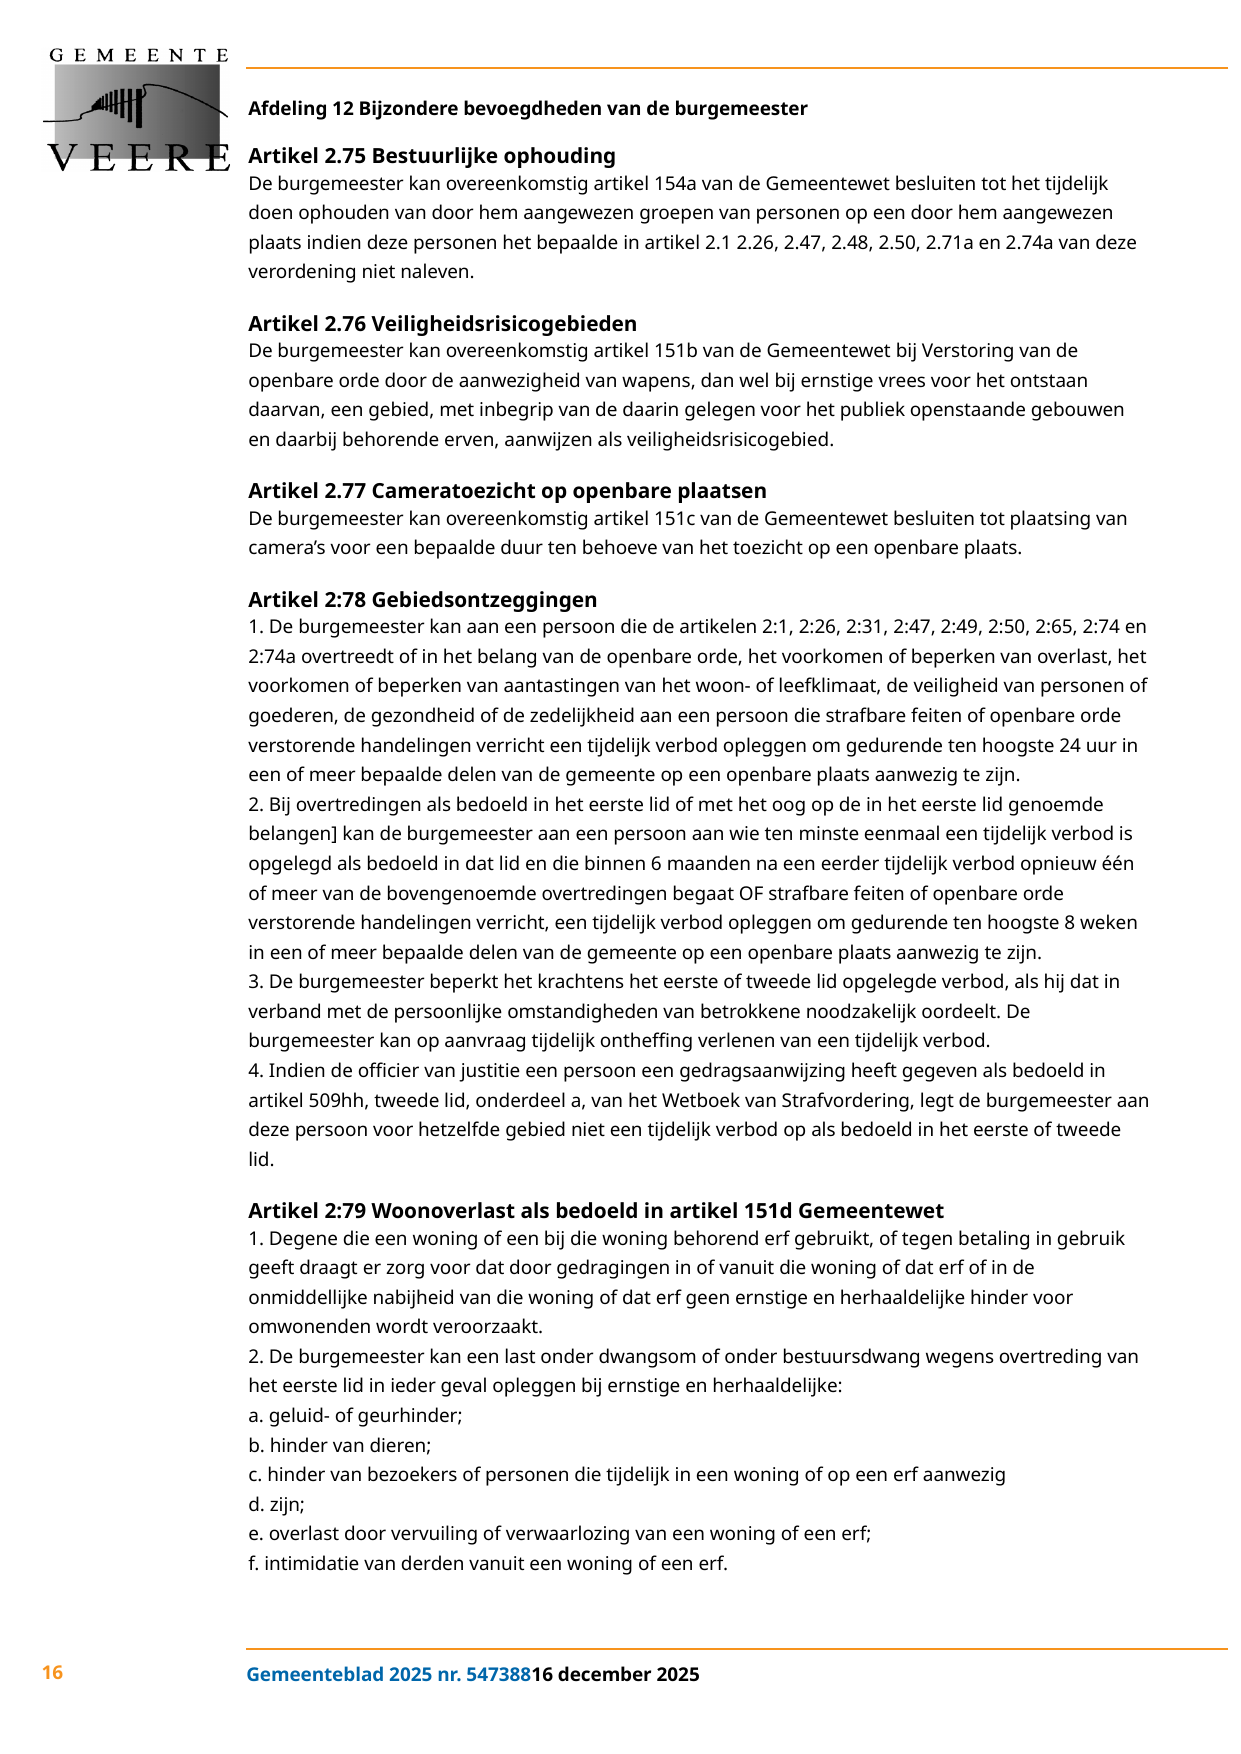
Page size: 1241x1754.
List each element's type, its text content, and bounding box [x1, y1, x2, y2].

text d. zijn; [248, 1491, 1152, 1517]
text De burgemeester kan overeenkomstig artikel 151c van de Gemeentewet besluiten tot plaatsing van camera’s voor een bepaalde duur ten behoeve van het toezicht op een openbare plaats. [248, 505, 1152, 560]
text Artikel 2.77 Cameratoezicht op openbare plaatsen [248, 477, 1152, 505]
text 1. Degene die een woning of een bij die woning behorend erf gebruikt, of tegen betaling in gebruik geeft draagt er zorg voor dat door gedragingen in of vanuit die woning of dat erf of in de onmiddellijke nabijheid van die woning of dat erf geen ernstige en herhaaldelijke hinder voor omwonenden wordt veroorzaakt. [248, 1225, 1152, 1339]
text 3. De burgemeester beperkt het krachtens het eerste of tweede lid opgelegde verbod, als hij dat in verband met de persoonlijke omstandigheden van betrokkene noodzakelijk oordeelt. De burgemeester kan op aanvraag tijdelijk ontheffing verlenen van een tijdelijk verbod. [248, 968, 1152, 1053]
text De burgemeester kan overeenkomstig artikel 151b van de Gemeentewet bij Verstoring van de openbare orde door de aanwezigheid van wapens, dan wel bij ernstige vrees voor het ontstaan daarvan, een gebied, met inbegrip van de daarin gelegen voor het publiek openstaande gebouwen en daarbij behorende erven, aanwijzen als veiligheidsrisicogebied. [248, 337, 1152, 452]
text a. geluid- of geurhinder; [248, 1402, 1152, 1428]
text f. intimidatie van derden vanuit een woning of een erf. [248, 1550, 1152, 1576]
text Artikel 2.75 Bestuurlijke ophouding [248, 141, 1152, 170]
text 2. De burgemeester kan een last onder dwangsom of onder bestuursdwang wegens overtreding van het eerste lid in ieder geval opleggen bij ernstige en herhaaldelijke: [248, 1343, 1152, 1398]
text 1. De burgemeester kan aan een persoon die de artikelen 2:1, 2:26, 2:31, 2:47, 2:49, 2:50, 2:65, 2:74 en 2:74a overtreedt of in het belang van de openbare orde, het voorkomen of beperken van overlast, het voorkomen of beperken van aantastingen van het woon- of leefklimaat, de veiligheid van personen of goederen, de gezondheid of de zedelijkheid aan een persoon die strafbare feiten of openbare orde verstorende handelingen verricht een tijdelijk verbod opleggen om gedurende ten hoogste 24 uur in een of meer bepaalde delen van de gemeente op een openbare plaats aanwezig te zijn. [248, 613, 1152, 787]
text e. overlast door vervuiling of verwaarlozing van een woning of een erf; [248, 1521, 1152, 1546]
text c. hinder van bezoekers of personen die tijdelijk in een woning of op een erf aanwezig [248, 1461, 1152, 1487]
text Artikel 2:79 Woonoverlast als bedoeld in artikel 151d Gemeentewet [248, 1196, 1152, 1225]
text Artikel 2:78 Gebiedsontzeggingen [248, 585, 1152, 613]
text De burgemeester kan overeenkomstig artikel 154a van de Gemeentewet besluiten tot het tijdelijk doen ophouden van door hem aangewezen groepen van personen op een door hem aangewezen plaats indien deze personen het bepaalde in artikel 2.1 2.26, 2.47, 2.48, 2.50, 2.71a en 2.74a van deze verordening niet naleven. [248, 170, 1152, 284]
text Artikel 2.76 Veiligheidsrisicogebieden [248, 309, 1152, 337]
text 2. Bij overtredingen als bedoeld in het eerste lid of met het oog op de in het eerste lid genoemde belangen] kan de burgemeester aan een persoon aan wie ten minste eenmaal een tijdelijk verbod is opgelegd als bedoeld in dat lid en die binnen 6 maanden na een eerder tijdelijk verbod opnieuw één of meer van de bovengenoemde overtredingen begaat OF strafbare feiten of openbare orde verstorende handelingen verricht, een tijdelijk verbod opleggen om gedurende ten hoogste 8 weken in een of meer bepaalde delen van de gemeente op een openbare plaats aanwezig te zijn. [248, 791, 1152, 964]
text b. hinder van dieren; [248, 1432, 1152, 1458]
text 4. Indien de officier van justitie een persoon een gedragsaanwijzing heeft gegeven als bedoeld in artikel 509hh, tweede lid, onderdeel a, van het Wetboek van Strafvordering, legt de burgemeester aan deze persoon voor hetzelfde gebied niet een tijdelijk verbod op als bedoeld in het eerste of tweede lid. [248, 1057, 1152, 1172]
text Afdeling 12 Bijzondere bevoegdheden van de burgemeester [248, 95, 1152, 121]
picture [41, 47, 231, 172]
